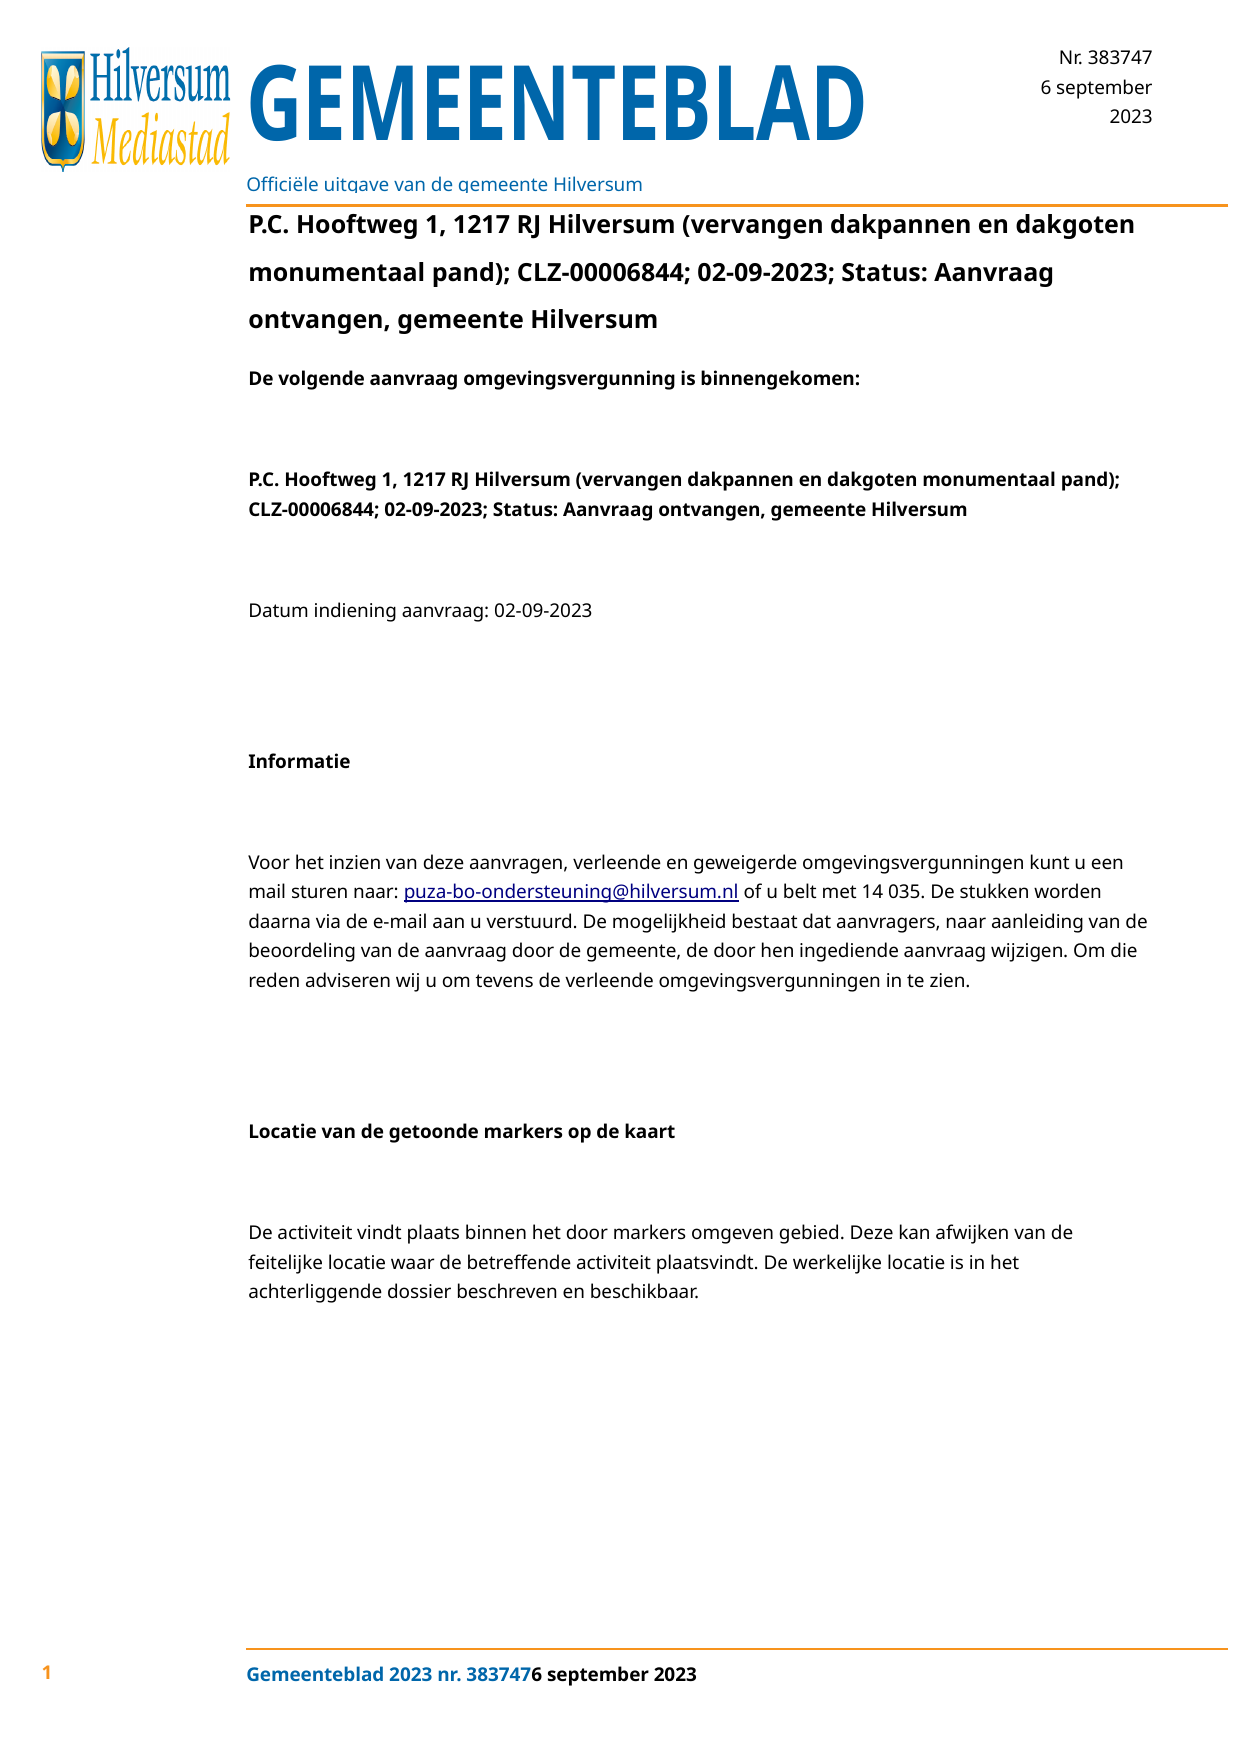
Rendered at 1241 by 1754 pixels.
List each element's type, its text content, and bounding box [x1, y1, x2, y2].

text De volgende aanvraag omgevingsvergunning is binnengekomen: [248, 366, 1152, 391]
text Informatie [248, 748, 1152, 774]
text Locatie van de getoonde markers op de kaart [248, 1118, 1152, 1144]
text Voor het inzien van deze aanvragen, verleende en geweigerde omgevingsvergunningen kunt u een mail sturen naar: puza-bo-ondersteuning@hilversum.nl of u belt met 14 035. De stukken worden daarna via de e-mail aan u verstuurd. De mogelijkheid bestaat dat aanvragers, naar aanleiding van de beoordeling van de aanvraag door de gemeente, de door hen ingediende aanvraag wijzigen. Om die reden adviseren wij u om tevens de verleende omgevingsvergunningen in te zien. [248, 849, 1152, 993]
picture [41, 47, 231, 172]
text P.C. Hooftweg 1, 1217 RJ Hilversum (vervangen dakpannen en dakgoten monumentaal pand); CLZ-00006844; 02-09-2023; Status: Aanvraag ontvangen, gemeente Hilversum [248, 207, 1152, 336]
text P.C. Hooftweg 1, 1217 RJ Hilversum (vervangen dakpannen en dakgoten monumentaal pand); CLZ-00006844; 02-09-2023; Status: Aanvraag ontvangen, gemeente Hilversum [248, 466, 1152, 522]
text Datum indiening aanvraag: 02-09-2023 [248, 597, 1152, 622]
text De activiteit vindt plaats binnen het door markers omgeven gebied. Deze kan afwijken van de feitelijke locatie waar de betreffende activiteit plaatsvindt. De werkelijke locatie is in het achterliggende dossier beschreven en beschikbaar. [248, 1219, 1152, 1304]
